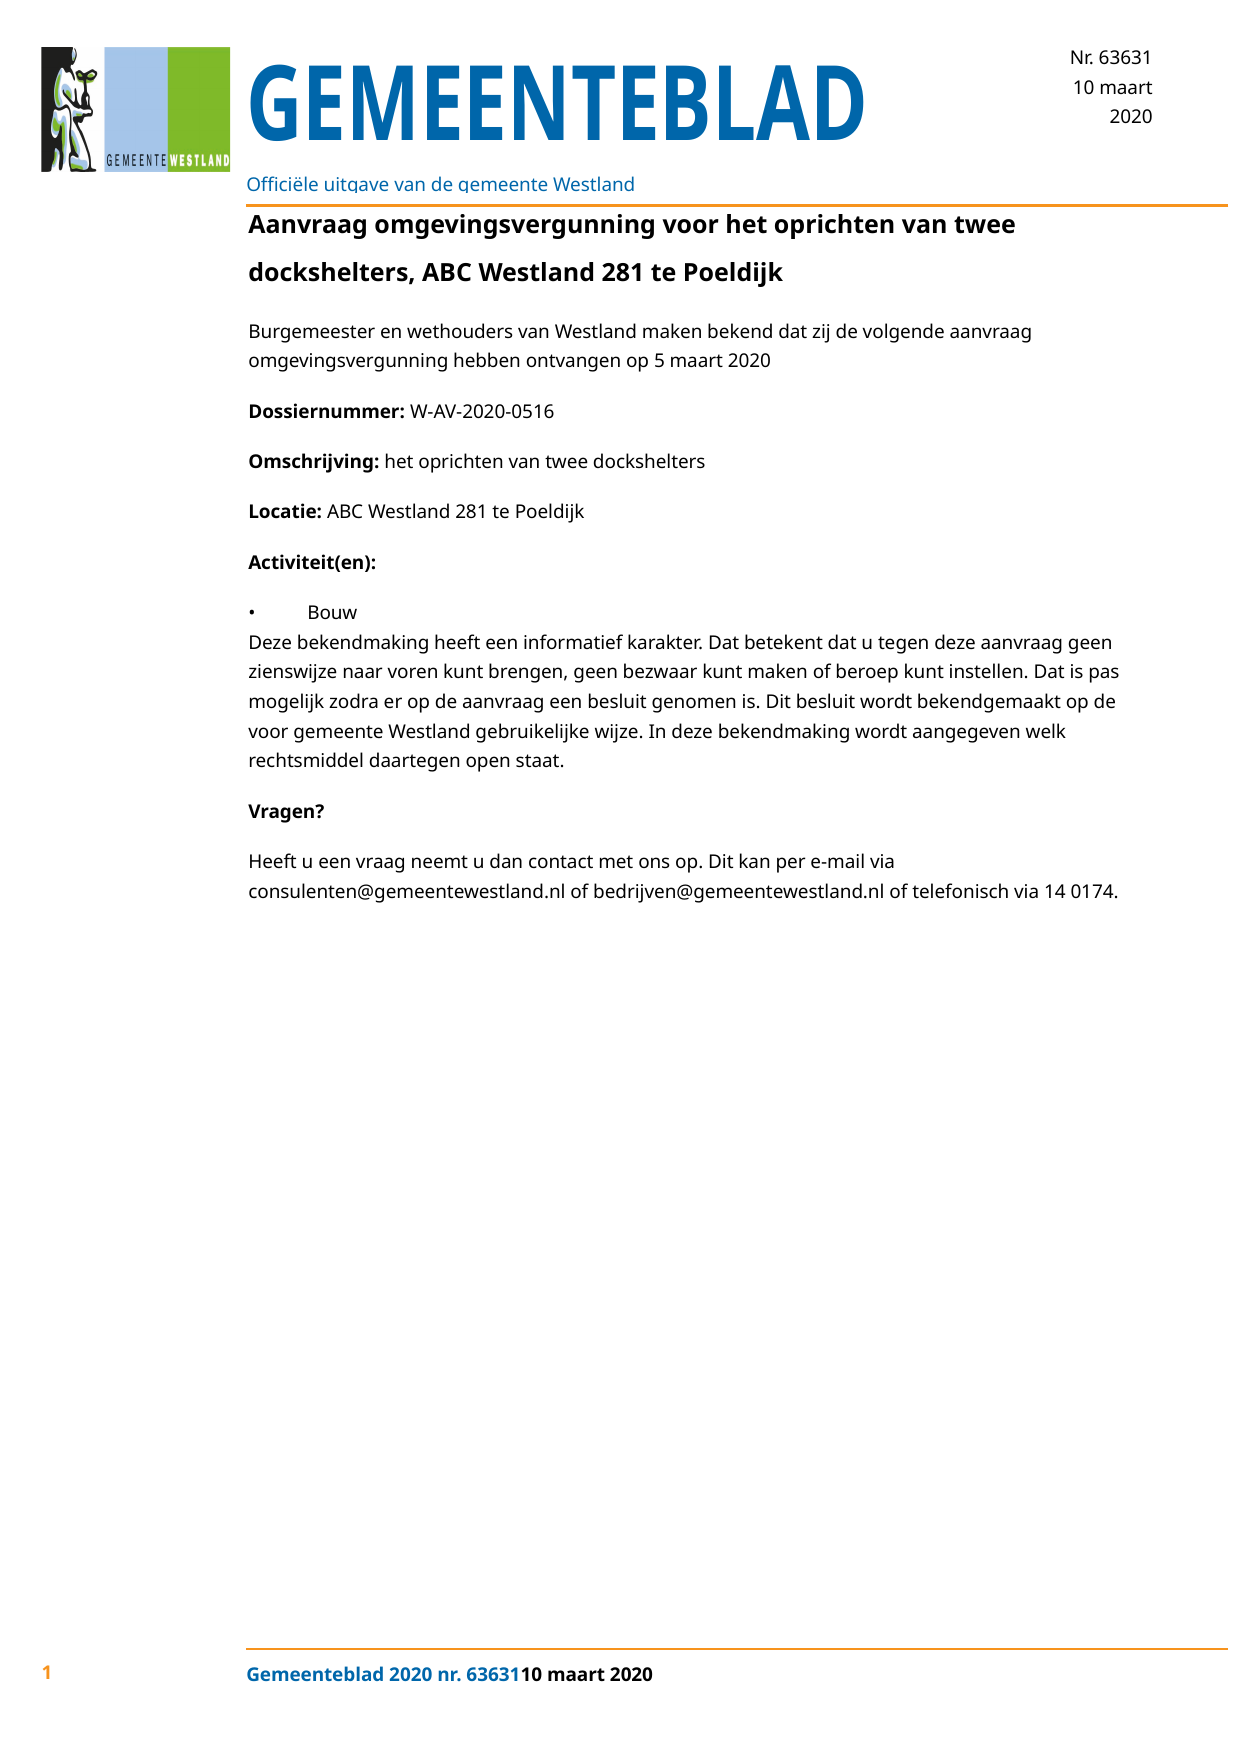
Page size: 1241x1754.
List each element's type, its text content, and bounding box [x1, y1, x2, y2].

picture [41, 47, 231, 172]
text Omschrijving: het oprichten van twee dockshelters [248, 448, 1152, 474]
text Burgemeester en wethouders van Westland maken bekend dat zij de volgende aanvraag omgevingsvergunning hebben ontvangen op 5 maart 2020 [248, 318, 1152, 373]
text Vragen? [248, 798, 1152, 824]
text Dossiernummer: W-AV-2020-0516 [248, 398, 1152, 424]
text Locatie: ABC Westland 281 te Poeldijk [248, 499, 1152, 524]
text Heeft u een vraag neemt u dan contact met ons op. Dit kan per e-mail via consulenten@gemeentewestland.nl of bedrijven@gemeentewestland.nl of telefonisch via 14 0174. [248, 848, 1152, 904]
text Aanvraag omgevingsvergunning voor het oprichten van twee dockshelters, ABC Westland 281 te Poeldijk [248, 207, 1152, 288]
text Deze bekendmaking heeft een informatief karakter. Dat betekent dat u tegen deze aanvraag geen zienswijze naar voren kunt brengen, geen bezwaar kunt maken of beroep kunt instellen. Dat is pas mogelijk zodra er op de aanvraag een besluit genomen is. Dit besluit wordt bekendgemaakt op de voor gemeente Westland gebruikelijke wijze. In deze bekendmaking wordt aangegeven welk rechtsmiddel daartegen open staat. [248, 629, 1152, 773]
list Bouw [248, 599, 1152, 625]
text Activiteit(en): [248, 549, 1152, 575]
